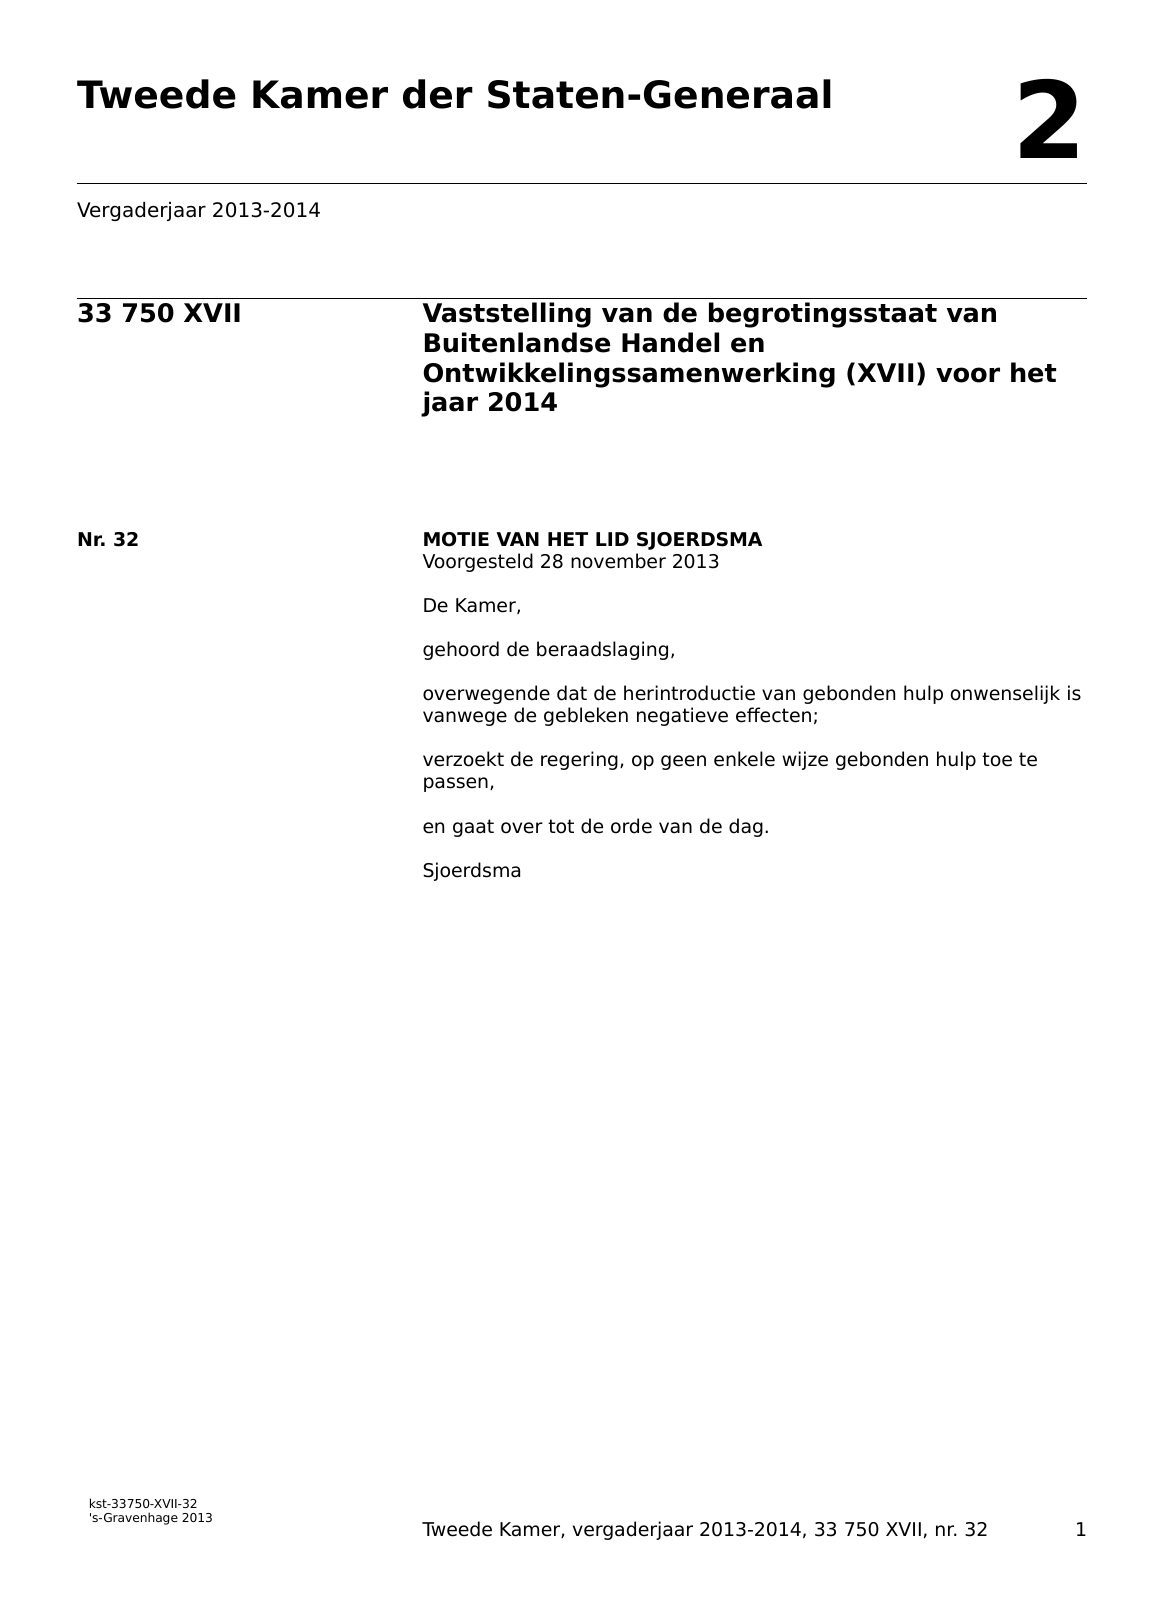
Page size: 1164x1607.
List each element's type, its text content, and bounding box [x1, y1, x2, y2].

text 's-Gravenhage 2013 [88, 1511, 323, 1525]
text gehoord de beraadslaging, [422, 639, 1087, 661]
subtitle 33 750 XVII Vaststelling van de begrotingsstaat van Buitenlandse Handel en Ontwikkelingssamenwerking (XVII) voor het jaar 2014 [77, 299, 1087, 418]
table_header Tweede Kamer der Staten-Generaal [77, 59, 886, 183]
table_cell Vergaderjaar 2013-2014 [77, 184, 1087, 298]
text De Kamer, [422, 595, 1087, 617]
text en gaat over tot de orde van de dag. [422, 816, 1087, 837]
text Voorgesteld 28 november 2013 [422, 551, 1087, 573]
text kst-33750-XVII-32 [88, 1497, 323, 1511]
text verzoekt de regering, op geen enkele wijze gebonden hulp toe te passen, [422, 749, 1087, 793]
text overwegende dat de herintroductie van gebonden hulp onwenselijk is vanwege de gebleken negatieve effecten; [422, 683, 1087, 727]
table_header 2 [886, 59, 1087, 183]
text Sjoerdsma [422, 860, 1087, 882]
subtitle Nr. 32 MOTIE VAN HET LID SJOERDSMA [77, 529, 1087, 551]
